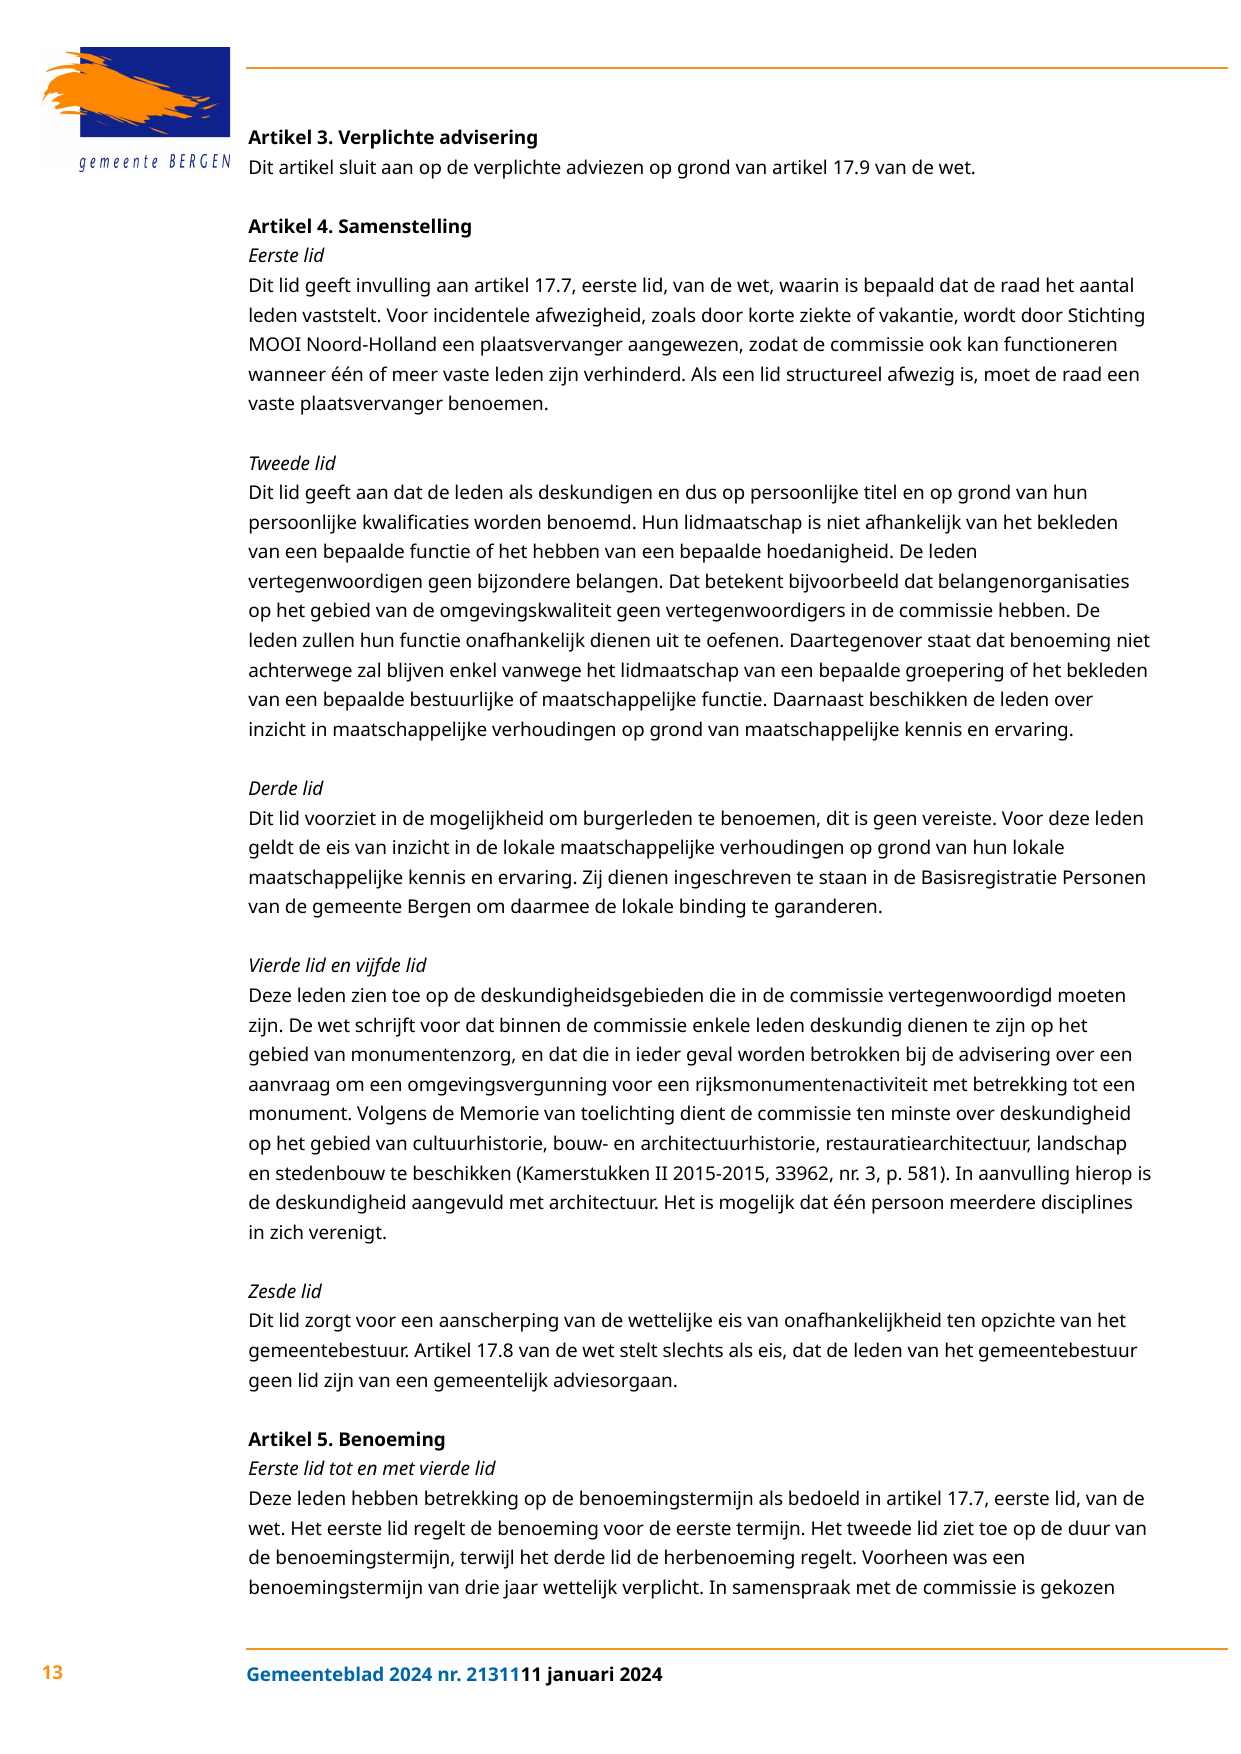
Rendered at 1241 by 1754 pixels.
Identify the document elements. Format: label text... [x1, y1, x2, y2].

text Derde lid [248, 775, 1152, 801]
text Artikel 4. Samenstelling [248, 213, 1152, 239]
text Artikel 3. Verplichte advisering [248, 124, 1152, 150]
text Dit lid geeft invulling aan artikel 17.7, eerste lid, van de wet, waarin is bepaald dat de raad het aantal leden vaststelt. Voor incidentele afwezigheid, zoals door korte ziekte of vakantie, wordt door Stichting MOOI Noord-Holland een plaatsvervanger aangewezen, zodat de commissie ook kan functioneren wanneer één of meer vaste leden zijn verhinderd. Als een lid structureel afwezig is, moet de raad een vaste plaatsvervanger benoemen. [248, 272, 1152, 416]
text Deze leden hebben betrekking op de benoemingstermijn als bedoeld in artikel 17.7, eerste lid, van de wet. Het eerste lid regelt de benoeming voor de eerste termijn. Het tweede lid ziet toe op de duur van de benoemingstermijn, terwijl het derde lid de herbenoeming regelt. Voorheen was een benoemingstermijn van drie jaar wettelijk verplicht. In samenspraak met de commissie is gekozen [248, 1485, 1152, 1600]
text Zesde lid [248, 1278, 1152, 1304]
text Deze leden zien toe op de deskundigheidsgebieden die in de commissie vertegenwoordigd moeten zijn. De wet schrijft voor dat binnen de commissie enkele leden deskundig dienen te zijn op het gebied van monumentenzorg, en dat die in ieder geval worden betrokken bij de advisering over een aanvraag om een omgevingsvergunning voor een rijksmonumentenactiviteit met betrekking tot een monument. Volgens de Memorie van toelichting dient de commissie ten minste over deskundigheid op het gebied van cultuurhistorie, bouw- en architectuurhistorie, restauratiearchitectuur, landschap en stedenbouw te beschikken (Kamerstukken II 2015-2015, 33962, nr. 3, p. 581). In aanvulling hierop is de deskundigheid aangevuld met architectuur. Het is mogelijk dat één persoon meerdere disciplines in zich verenigt. [248, 982, 1152, 1245]
text Vierde lid en vijfde lid [248, 953, 1152, 978]
text Dit lid zorgt voor een aanscherping van de wettelijke eis van onafhankelijkheid ten opzichte van het gemeentebestuur. Artikel 17.8 van de wet stelt slechts als eis, dat de leden van het gemeentebestuur geen lid zijn van een gemeentelijk adviesorgaan. [248, 1308, 1152, 1393]
text Eerste lid [248, 243, 1152, 268]
text Dit artikel sluit aan op de verplichte adviezen op grond van artikel 17.9 van de wet. [248, 154, 1152, 180]
text Dit lid voorziet in de mogelijkheid om burgerleden te benoemen, dit is geen vereiste. Voor deze leden geldt de eis van inzicht in de lokale maatschappelijke verhoudingen op grond van hun lokale maatschappelijke kennis en ervaring. Zij dienen ingeschreven te staan in de Basisregistratie Personen van de gemeente Bergen om daarmee de lokale binding te garanderen. [248, 805, 1152, 919]
text Eerste lid tot en met vierde lid [248, 1456, 1152, 1481]
picture [41, 47, 231, 172]
text Artikel 5. Benoeming [248, 1426, 1152, 1452]
text Dit lid geeft aan dat de leden als deskundigen en dus op persoonlijke titel en op grond van hun persoonlijke kwalificaties worden benoemd. Hun lidmaatschap is niet afhankelijk van het bekleden van een bepaalde functie of het hebben van een bepaalde hoedanigheid. De leden vertegenwoordigen geen bijzondere belangen. Dat betekent bijvoorbeeld dat belangenorganisaties op het gebied van de omgevingskwaliteit geen vertegenwoordigers in de commissie hebben. De leden zullen hun functie onafhankelijk dienen uit te oefenen. Daartegenover staat dat benoeming niet achterwege zal blijven enkel vanwege het lidmaatschap van een bepaalde groepering of het bekleden van een bepaalde bestuurlijke of maatschappelijke functie. Daarnaast beschikken de leden over inzicht in maatschappelijke verhoudingen op grond van maatschappelijke kennis en ervaring. [248, 479, 1152, 742]
text Tweede lid [248, 450, 1152, 476]
